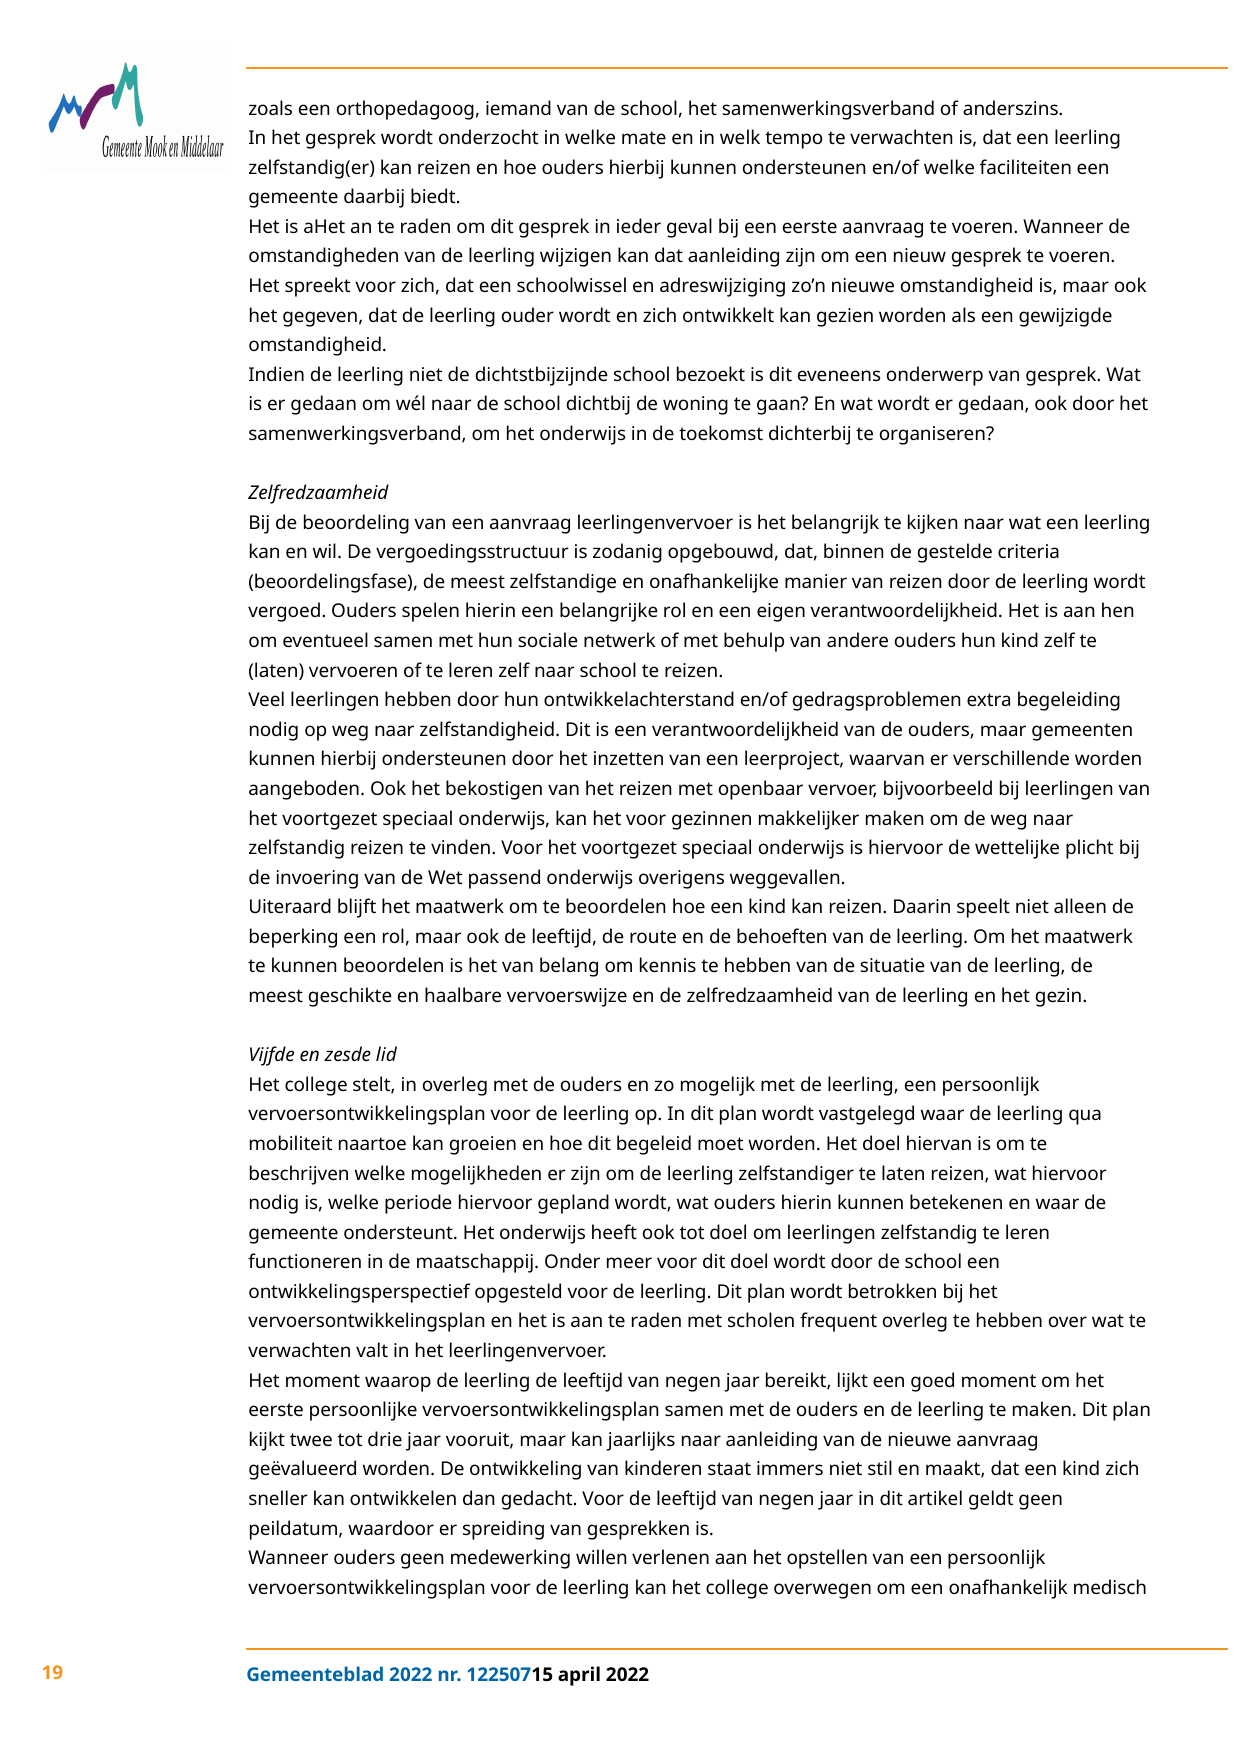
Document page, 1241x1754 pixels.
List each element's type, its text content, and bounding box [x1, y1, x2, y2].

text In het gesprek wordt onderzocht in welke mate en in welk tempo te verwachten is, dat een leerling zelfstandig(er) kan reizen en hoe ouders hierbij kunnen ondersteunen en/of welke faciliteiten een gemeente daarbij biedt. [248, 124, 1152, 209]
text Uiteraard blijft het maatwerk om te beoordelen hoe een kind kan reizen. Daarin speelt niet alleen de beperking een rol, maar ook de leeftijd, de route en de behoeften van de leerling. Om het maatwerk te kunnen beoordelen is het van belang om kennis te hebben van de situatie van de leerling, de meest geschikte en haalbare vervoerswijze en de zelfredzaamheid van de leerling en het gezin. [248, 893, 1152, 1008]
text Bij de beoordeling van een aanvraag leerlingenvervoer is het belangrijk te kijken naar wat een leerling kan en wil. De vergoedingsstructuur is zodanig opgebouwd, dat, binnen de gestelde criteria (beoordelingsfase), de meest zelfstandige en onafhankelijke manier van reizen door de leerling wordt vergoed. Ouders spelen hierin een belangrijke rol en een eigen verantwoordelijkheid. Het is aan hen om eventueel samen met hun sociale netwerk of met behulp van andere ouders hun kind zelf te (laten) vervoeren of te leren zelf naar school te reizen. [248, 509, 1152, 683]
text Zelfredzaamheid [248, 479, 1152, 505]
text Wanneer ouders geen medewerking willen verlenen aan het opstellen van een persoonlijk vervoersontwikkelingsplan voor de leerling kan het college overwegen om een onafhankelijk medisch [248, 1544, 1152, 1600]
text Het moment waarop de leerling de leeftijd van negen jaar bereikt, lijkt een goed moment om het eerste persoonlijke vervoersontwikkelingsplan samen met de ouders en de leerling te maken. Dit plan kijkt twee tot drie jaar vooruit, maar kan jaarlijks naar aanleiding van de nieuwe aanvraag geëvalueerd worden. De ontwikkeling van kinderen staat immers niet stil en maakt, dat een kind zich sneller kan ontwikkelen dan gedacht. Voor de leeftijd van negen jaar in dit artikel geldt geen peildatum, waardoor er spreiding van gesprekken is. [248, 1367, 1152, 1541]
text Vijfde en zesde lid [248, 1041, 1152, 1067]
text zoals een orthopedagoog, iemand van de school, het samenwerkingsverband of anderszins. [248, 95, 1152, 121]
text Veel leerlingen hebben door hun ontwikkelachterstand en/of gedragsproblemen extra begeleiding nodig op weg naar zelfstandigheid. Dit is een verantwoordelijkheid van de ouders, maar gemeenten kunnen hierbij ondersteunen door het inzetten van een leerproject, waarvan er verschillende worden aangeboden. Ook het bekostigen van het reizen met openbaar vervoer, bijvoorbeeld bij leerlingen van het voortgezet speciaal onderwijs, kan het voor gezinnen makkelijker maken om de weg naar zelfstandig reizen te vinden. Voor het voortgezet speciaal onderwijs is hiervoor de wettelijke plicht bij de invoering van de Wet passend onderwijs overigens weggevallen. [248, 686, 1152, 890]
text Het college stelt, in overleg met de ouders en zo mogelijk met de leerling, een persoonlijk vervoersontwikkelingsplan voor de leerling op. In dit plan wordt vastgelegd waar de leerling qua mobiliteit naartoe kan groeien en hoe dit begeleid moet worden. Het doel hiervan is om te beschrijven welke mogelijkheden er zijn om de leerling zelfstandiger te laten reizen, wat hiervoor nodig is, welke periode hiervoor gepland wordt, wat ouders hierin kunnen betekenen en waar de gemeente ondersteunt. Het onderwijs heeft ook tot doel om leerlingen zelfstandig te leren functioneren in de maatschappij. Onder meer voor dit doel wordt door de school een ontwikkelingsperspectief opgesteld voor de leerling. Dit plan wordt betrokken bij het vervoersontwikkelingsplan en het is aan te raden met scholen frequent overleg te hebben over wat te verwachten valt in het leerlingenvervoer. [248, 1071, 1152, 1363]
picture [41, 47, 231, 172]
text Indien de leerling niet de dichtstbijzijnde school bezoekt is dit eveneens onderwerp van gesprek. Wat is er gedaan om wél naar de school dichtbij de woning te gaan? En wat wordt er gedaan, ook door het samenwerkingsverband, om het onderwijs in de toekomst dichterbij te organiseren? [248, 361, 1152, 446]
text Het is aHet an te raden om dit gesprek in ieder geval bij een eerste aanvraag te voeren. Wanneer de omstandigheden van de leerling wijzigen kan dat aanleiding zijn om een nieuw gesprek te voeren. Het spreekt voor zich, dat een schoolwissel en adreswijziging zo’n nieuwe omstandigheid is, maar ook het gegeven, dat de leerling ouder wordt en zich ontwikkelt kan gezien worden als een gewijzigde omstandigheid. [248, 213, 1152, 357]
